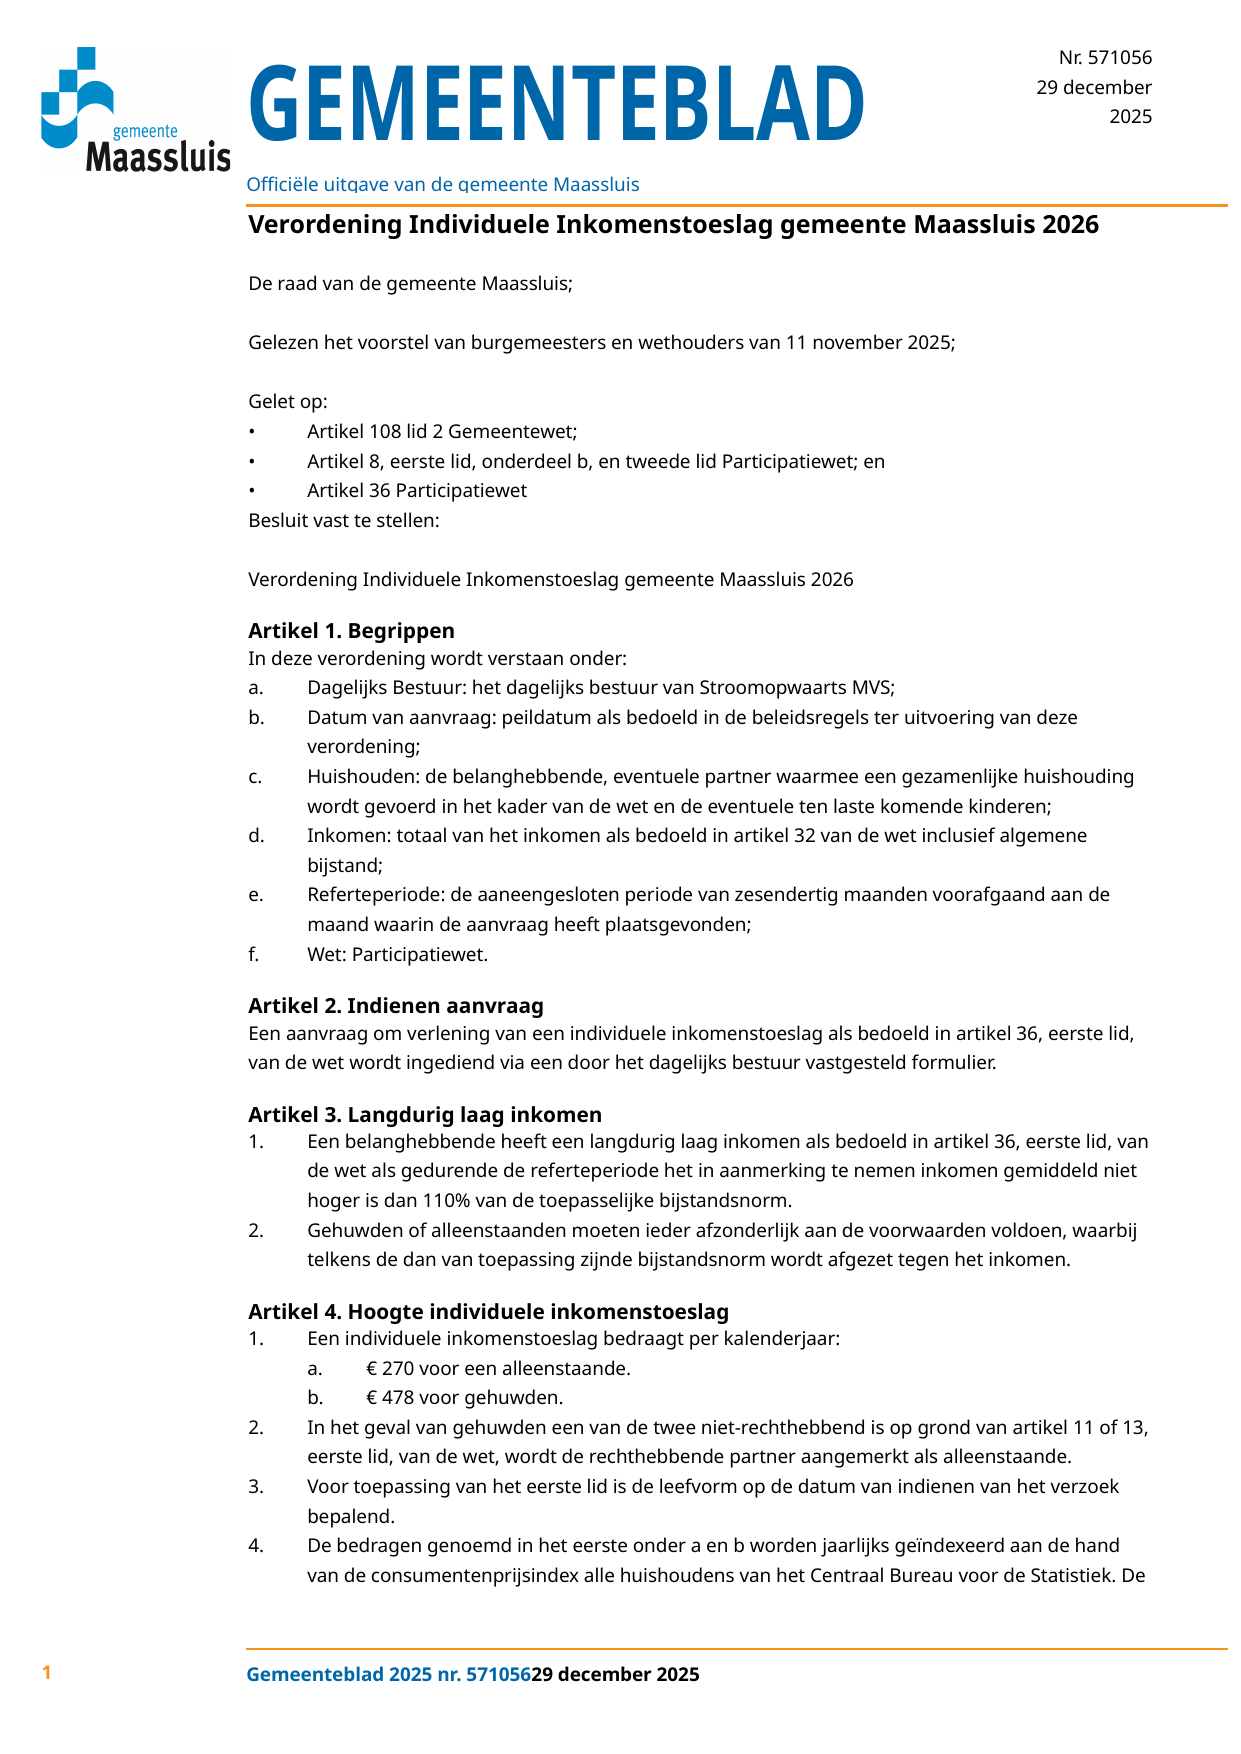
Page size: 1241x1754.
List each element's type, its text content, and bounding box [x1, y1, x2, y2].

list Een individuele inkomenstoeslag bedraagt per kalenderjaar: [248, 1325, 1152, 1351]
text Een aanvraag om verlening van een individuele inkomenstoeslag als bedoeld in artikel 36, eerste lid, van de wet wordt ingediend via een door het dagelijks bestuur vastgesteld formulier. [248, 1020, 1152, 1075]
list € 270 voor een alleenstaande. [307, 1355, 1152, 1381]
list Artikel 8, eerste lid, onderdeel b, en tweede lid Participatiewet; en [248, 448, 1152, 473]
text Artikel 1. Begrippen [248, 617, 1152, 645]
text In deze verordening wordt verstaan onder: [248, 645, 1152, 671]
list Datum van aanvraag: peildatum als bedoeld in de beleidsregels ter uitvoering van deze verordening; [248, 704, 1152, 759]
picture [41, 47, 231, 172]
text Verordening Individuele Inkomenstoeslag gemeente Maassluis 2026 [248, 207, 1152, 241]
text Besluit vast te stellen: [248, 507, 1152, 533]
list Een belanghebbende heeft een langdurig laag inkomen als bedoeld in artikel 36, eerste lid, van de wet als gedurende de referteperiode het in aanmerking te nemen inkomen gemiddeld niet hoger is dan 110% van de toepasselijke bijstandsnorm. [248, 1128, 1152, 1213]
text De raad van de gemeente Maassluis; [248, 270, 1152, 296]
list Referteperiode: de aaneengesloten periode van zesendertig maanden voorafgaand aan de maand waarin de aanvraag heeft plaatsgevonden; [248, 882, 1152, 937]
text Gelezen het voorstel van burgemeesters en wethouders van 11 november 2025; [248, 329, 1152, 355]
list Voor toepassing van het eerste lid is de leefvorm op de datum van indienen van het verzoek bepalend. [248, 1473, 1152, 1528]
text Artikel 3. Langdurig laag inkomen [248, 1100, 1152, 1128]
list Wet: Participatiewet. [248, 941, 1152, 967]
list Artikel 36 Participatiewet [248, 477, 1152, 503]
list Inkomen: totaal van het inkomen als bedoeld in artikel 32 van de wet inclusief algemene bijstand; [248, 822, 1152, 878]
picture [41, 47, 77, 92]
list Dagelijks Bestuur: het dagelijks bestuur van Stroomopwaarts MVS; [248, 674, 1152, 700]
list In het geval van gehuwden een van de twee niet-rechthebbend is op grond van artikel 11 of 13, eerste lid, van de wet, wordt de rechthebbende partner aangemerkt als alleenstaande. [248, 1414, 1152, 1469]
text Artikel 2. Indienen aanvraag [248, 991, 1152, 1020]
list Gehuwden of alleenstaanden moeten ieder afzonderlijk aan de voorwaarden voldoen, waarbij telkens de dan van toepassing zijnde bijstandsnorm wordt afgezet tegen het inkomen. [248, 1217, 1152, 1272]
list Huishouden: de belanghebbende, eventuele partner waarmee een gezamenlijke huishouding wordt gevoerd in het kader van de wet en de eventuele ten laste komende kinderen; [248, 763, 1152, 819]
list € 478 voor gehuwden. [307, 1384, 1152, 1410]
text Verordening Individuele Inkomenstoeslag gemeente Maassluis 2026 [248, 566, 1152, 592]
list Artikel 108 lid 2 Gemeentewet; [248, 418, 1152, 444]
text Gelet op: [248, 389, 1152, 414]
list De bedragen genoemd in het eerste onder a en b worden jaarlijks geïndexeerd aan de hand van de consumentenprijsindex alle huishoudens van het Centraal Bureau voor de Statistiek. De [248, 1532, 1152, 1588]
text Artikel 4. Hoogte individuele inkomenstoeslag [248, 1297, 1152, 1325]
